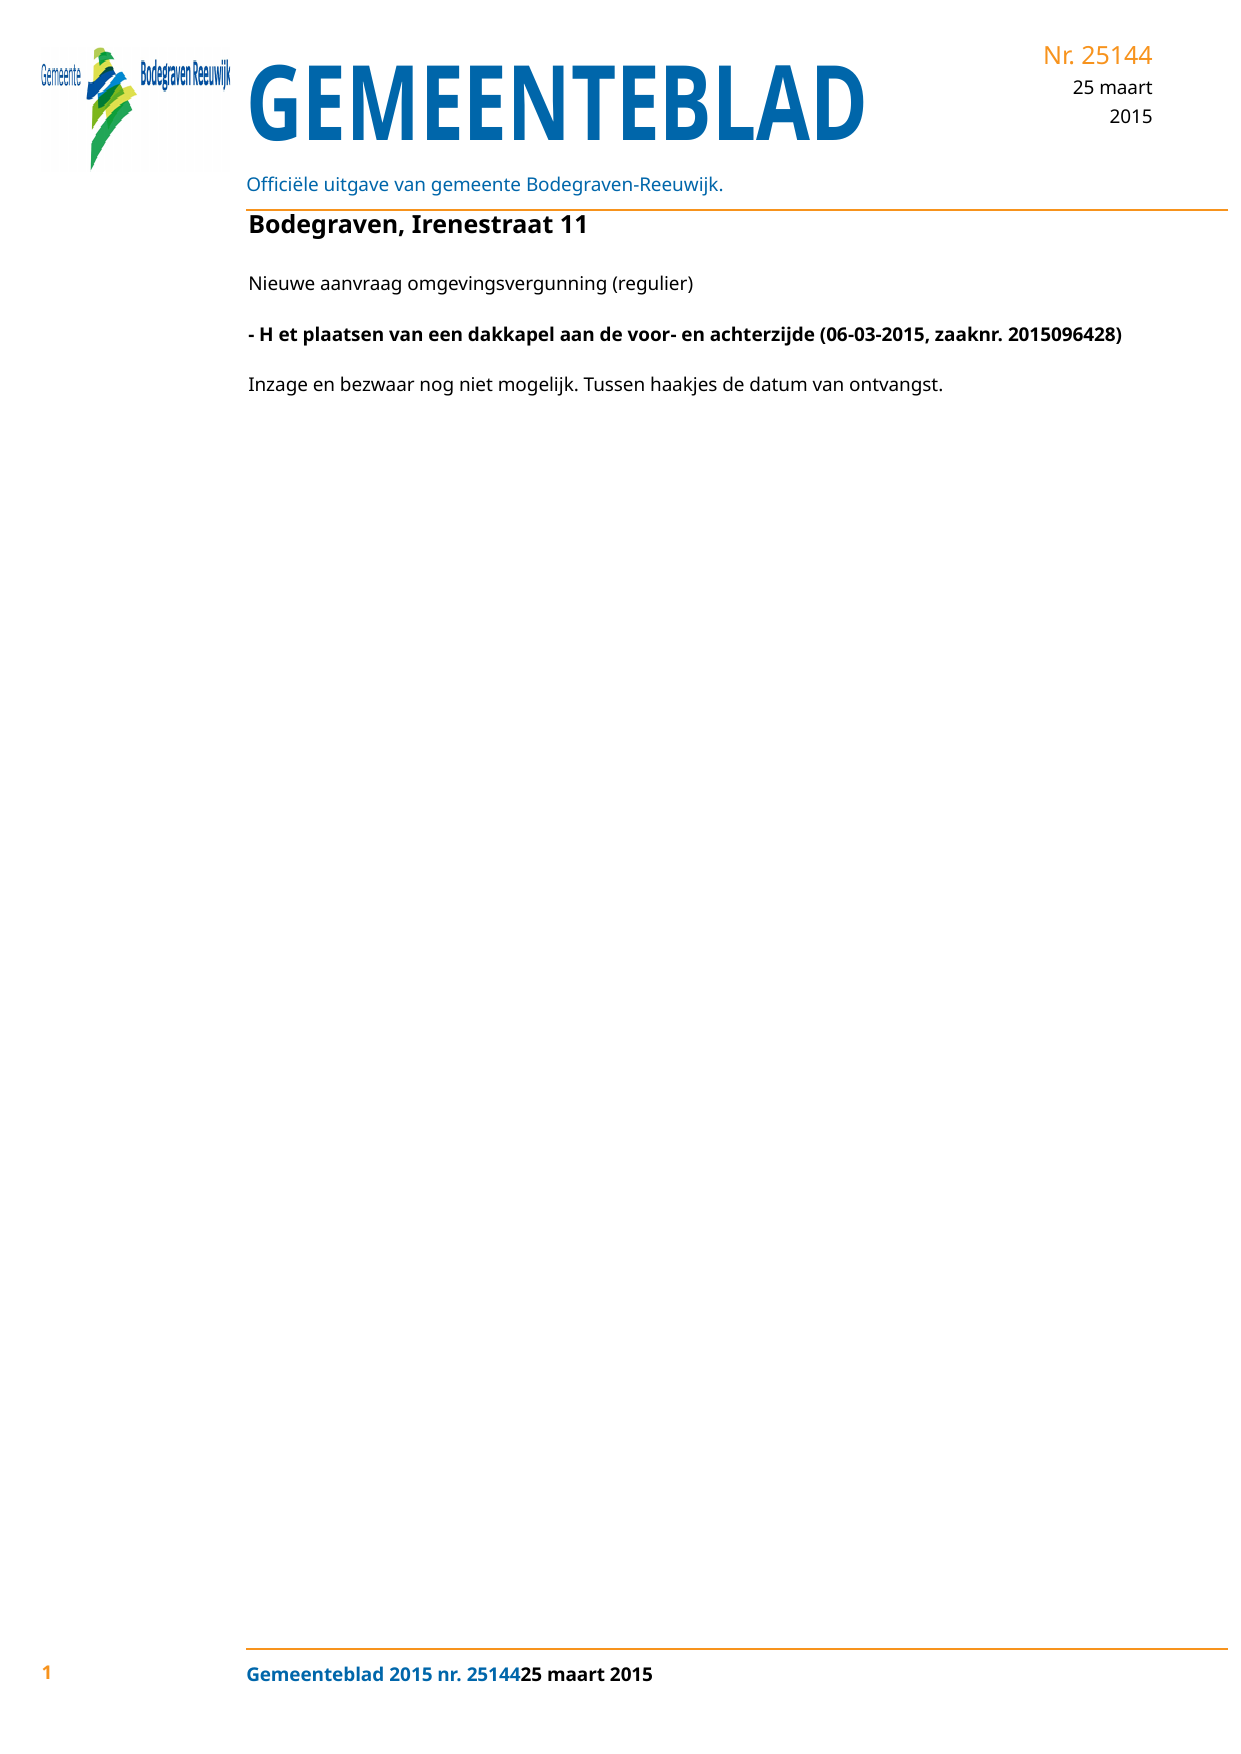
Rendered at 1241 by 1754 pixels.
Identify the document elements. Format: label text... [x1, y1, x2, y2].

text - H et plaatsen van een dakkapel aan de voor‑ en achterzijde (06‑03‑2015, zaaknr. 2015096428) [248, 321, 1152, 346]
picture [41, 47, 231, 172]
text Bodegraven, Irenestraat 11 [248, 211, 1152, 241]
text Nieuwe aanvraag omgevingsvergunning (regulier) [248, 270, 1152, 296]
text Inzage en bezwaar nog niet mogelijk. Tussen haakjes de datum van ontvangst. [248, 371, 1152, 397]
